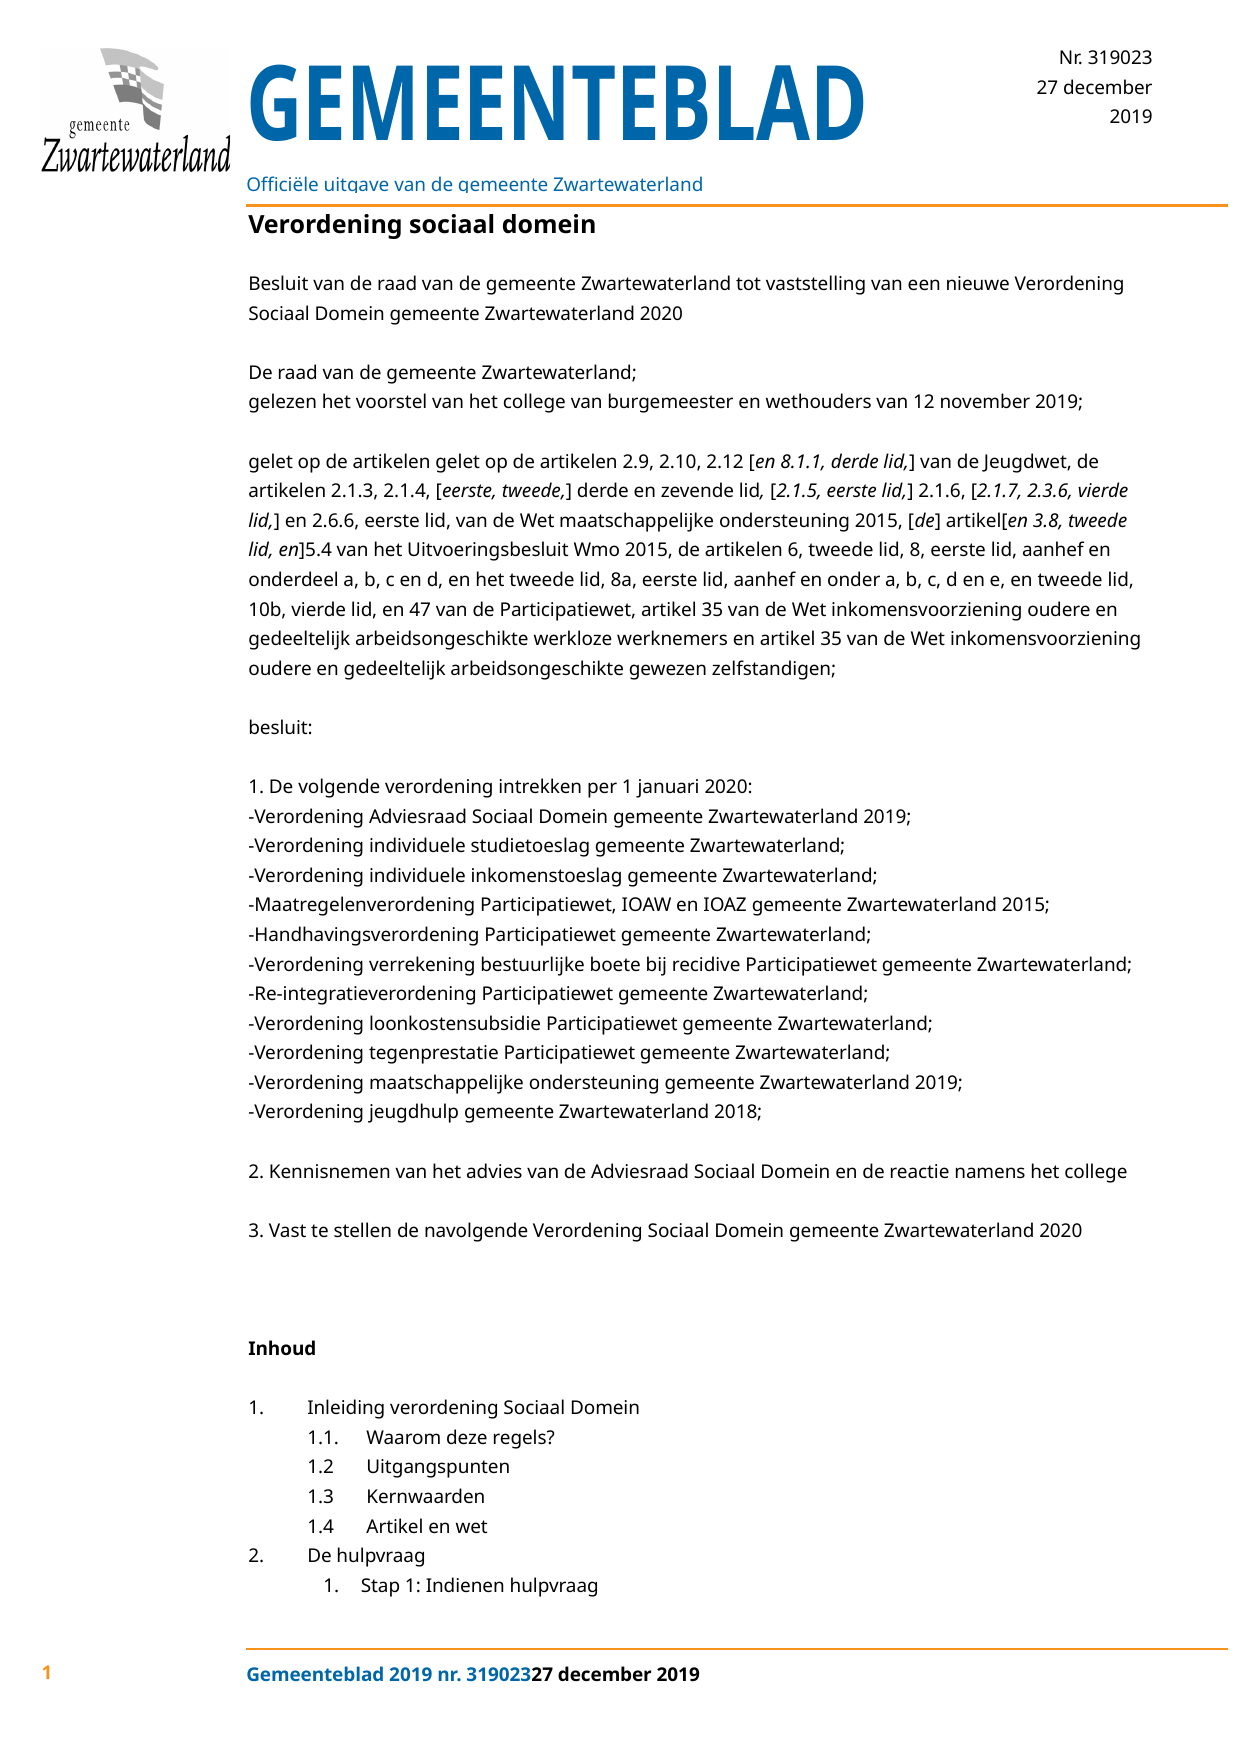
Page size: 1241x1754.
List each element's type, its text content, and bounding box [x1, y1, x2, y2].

text -Verordening tegenprestatie Participatiewet gemeente Zwartewaterland; [248, 1039, 1152, 1065]
text -Verordening verrekening bestuurlijke boete bij recidive Participatiewet gemeente Zwartewaterland; [248, 951, 1152, 976]
text Besluit van de raad van de gemeente Zwartewaterland tot vaststelling van een nieuwe Verordening Sociaal Domein gemeente Zwartewaterland 2020 [248, 270, 1152, 326]
text 3. Vast te stellen de navolgende Verordening Sociaal Domein gemeente Zwartewaterland 2020 [248, 1217, 1152, 1243]
text -Verordening jeugdhulp gemeente Zwartewaterland 2018; [248, 1099, 1152, 1124]
list Uitgangspunten [307, 1454, 1152, 1479]
text Verordening sociaal domein [248, 207, 1152, 241]
text 1. De volgende verordening intrekken per 1 januari 2020: [248, 773, 1152, 799]
list De hulpvraag [248, 1542, 1152, 1568]
list Inleiding verordening Sociaal Domein [248, 1394, 1152, 1420]
text -Verordening individuele studietoeslag gemeente Zwartewaterland; [248, 832, 1152, 858]
list Artikel en wet [307, 1513, 1152, 1538]
text De raad van de gemeente Zwartewaterland; [248, 359, 1152, 385]
text Inhoud [248, 1335, 1152, 1361]
picture [41, 47, 231, 172]
text gelezen het voorstel van het college van burgemeester en wethouders van 12 november 2019; [248, 389, 1152, 414]
text -Re-integratieverordening Participatiewet gemeente Zwartewaterland; [248, 980, 1152, 1006]
text gelet op de artikelen gelet op de artikelen 2.9, 2.10, 2.12 [en 8.1.1, derde lid,] van de Jeugdwet, de artikelen 2.1.3, 2.1.4, [eerste, tweede,] derde en zevende lid, [2.1.5, eerste lid,] 2.1.6, [2.1.7, 2.3.6, vierde lid,] en 2.6.6, eerste lid, van de Wet maatschappelijke ondersteuning 2015, [de] artikel[en 3.8, tweede lid, en]5.4 van het Uitvoeringsbesluit Wmo 2015, de artikelen 6, tweede lid, 8, eerste lid, aanhef en onderdeel a, b, c en d, en het tweede lid, 8a, eerste lid, aanhef en onder a, b, c, d en e, en tweede lid, 10b, vierde lid, en 47 van de Participatiewet, artikel 35 van de Wet inkomensvoorziening oudere en gedeeltelijk arbeidsongeschikte werkloze werknemers en artikel 35 van de Wet inkomensvoorziening oudere en gedeeltelijk arbeidsongeschikte gewezen zelfstandigen; [248, 448, 1152, 681]
text -Verordening individuele inkomenstoeslag gemeente Zwartewaterland; [248, 862, 1152, 888]
list Waarom deze regels? [307, 1424, 1152, 1450]
text besluit: [248, 714, 1152, 740]
text -Verordening maatschappelijke ondersteuning gemeente Zwartewaterland 2019; [248, 1069, 1152, 1095]
text -Maatregelenverordening Participatiewet, IOAW en IOAZ gemeente Zwartewaterland 2015; [248, 892, 1152, 917]
list Kernwaarden [307, 1483, 1152, 1509]
list Stap 1: Indienen hulpvraag [323, 1572, 1152, 1598]
text -Verordening loonkostensubsidie Participatiewet gemeente Zwartewaterland; [248, 1010, 1152, 1036]
text -Handhavingsverordening Participatiewet gemeente Zwartewaterland; [248, 921, 1152, 947]
text -Verordening Adviesraad Sociaal Domein gemeente Zwartewaterland 2019; [248, 803, 1152, 828]
text 2. Kennisnemen van het advies van de Adviesraad Sociaal Domein en de reactie namens het college [248, 1158, 1152, 1183]
